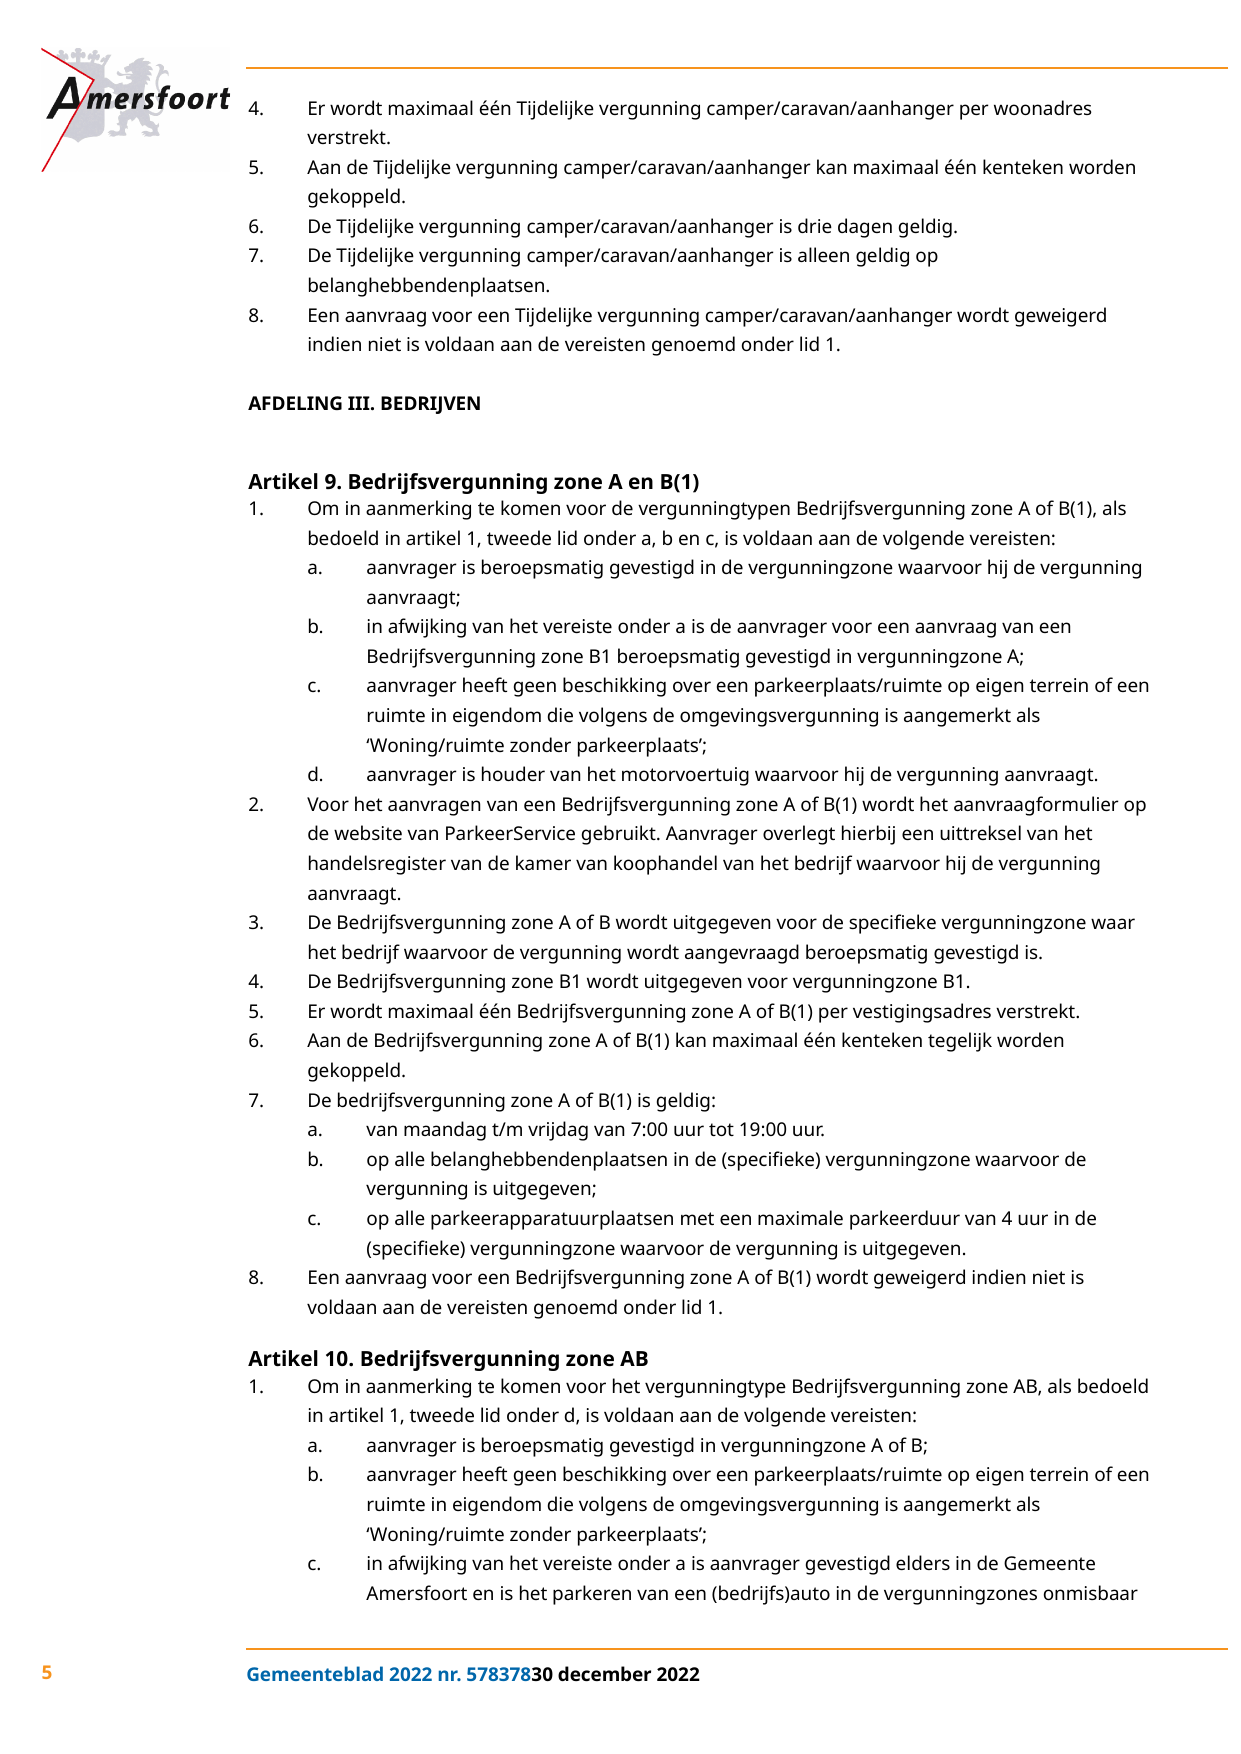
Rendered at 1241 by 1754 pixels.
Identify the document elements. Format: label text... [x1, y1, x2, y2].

list Een aanvraag voor een Tijdelijke vergunning camper/caravan/aanhanger wordt geweigerd indien niet is voldaan aan de vereisten genoemd onder lid 1. [248, 302, 1152, 357]
list op alle belanghebbendenplaatsen in de (specifieke) vergunningzone waarvoor de vergunning is uitgegeven; [307, 1146, 1152, 1201]
list van maandag t/m vrijdag van 7:00 uur tot 19:00 uur. [307, 1116, 1152, 1142]
list Een aanvraag voor een Bedrijfsvergunning zone A of B(1) wordt geweigerd indien niet is voldaan aan de vereisten genoemd onder lid 1. [248, 1264, 1152, 1320]
list De Bedrijfsvergunning zone B1 wordt uitgegeven voor vergunningzone B1. [248, 968, 1152, 994]
list De Tijdelijke vergunning camper/caravan/aanhanger is drie dagen geldig. [248, 213, 1152, 239]
list op alle parkeerapparatuurplaatsen met een maximale parkeerduur van 4 uur in de (specifieke) vergunningzone waarvoor de vergunning is uitgegeven. [307, 1205, 1152, 1261]
text Artikel 9. Bedrijfsvergunning zone A en B(1) [248, 467, 1152, 495]
list Er wordt maximaal één Bedrijfsvergunning zone A of B(1) per vestigingsadres verstrekt. [248, 998, 1152, 1024]
list Er wordt maximaal één Tijdelijke vergunning camper/caravan/aanhanger per woonadres verstrekt. [248, 95, 1152, 150]
list Voor het aanvragen van een Bedrijfsvergunning zone A of B(1) wordt het aanvraagformulier op de website van ParkeerService gebruikt. Aanvrager overlegt hierbij een uittreksel van het handelsregister van de kamer van koophandel van het bedrijf waarvoor hij de vergunning aanvraagt. [248, 791, 1152, 906]
list in afwijking van het vereiste onder a is aanvrager gevestigd elders in de Gemeente Amersfoort en is het parkeren van een (bedrijfs)auto in de vergunningzones onmisbaar [307, 1550, 1152, 1606]
list Aan de Bedrijfsvergunning zone A of B(1) kan maximaal één kenteken tegelijk worden gekoppeld. [248, 1028, 1152, 1083]
list aanvrager heeft geen beschikking over een parkeerplaats/ruimte op eigen terrein of een ruimte in eigendom die volgens de omgevingsvergunning is aangemerkt als ‘Woning/ruimte zonder parkeerplaats’; [307, 1462, 1152, 1546]
list aanvrager is beroepsmatig gevestigd in vergunningzone A of B; [307, 1432, 1152, 1458]
list Aan de Tijdelijke vergunning camper/caravan/aanhanger kan maximaal één kenteken worden gekoppeld. [248, 154, 1152, 209]
list De Bedrijfsvergunning zone A of B wordt uitgegeven voor de specifieke vergunningzone waar het bedrijf waarvoor de vergunning wordt aangevraagd beroepsmatig gevestigd is. [248, 909, 1152, 965]
list Om in aanmerking te komen voor het vergunningtype Bedrijfsvergunning zone AB, als bedoeld in artikel 1, tweede lid onder d, is voldaan aan de volgende vereisten: [248, 1373, 1152, 1428]
list in afwijking van het vereiste onder a is de aanvrager voor een aanvraag van een Bedrijfsvergunning zone B1 beroepsmatig gevestigd in vergunningzone A; [307, 613, 1152, 669]
list aanvrager heeft geen beschikking over een parkeerplaats/ruimte op eigen terrein of een ruimte in eigendom die volgens de omgevingsvergunning is aangemerkt als ‘Woning/ruimte zonder parkeerplaats’; [307, 673, 1152, 758]
list Om in aanmerking te komen voor de vergunningtypen Bedrijfsvergunning zone A of B(1), als bedoeld in artikel 1, tweede lid onder a, b en c, is voldaan aan de volgende vereisten: [248, 495, 1152, 551]
text Artikel 10. Bedrijfsvergunning zone AB [248, 1344, 1152, 1373]
list De Tijdelijke vergunning camper/caravan/aanhanger is alleen geldig op belanghebbendenplaatsen. [248, 243, 1152, 298]
list aanvrager is houder van het motorvoertuig waarvoor hij de vergunning aanvraagt. [307, 761, 1152, 787]
text AFDELING III. BEDRIJVEN [248, 391, 1152, 416]
list De bedrijfsvergunning zone A of B(1) is geldig: [248, 1087, 1152, 1113]
picture [41, 47, 231, 172]
list aanvrager is beroepsmatig gevestigd in de vergunningzone waarvoor hij de vergunning aanvraagt; [307, 554, 1152, 610]
